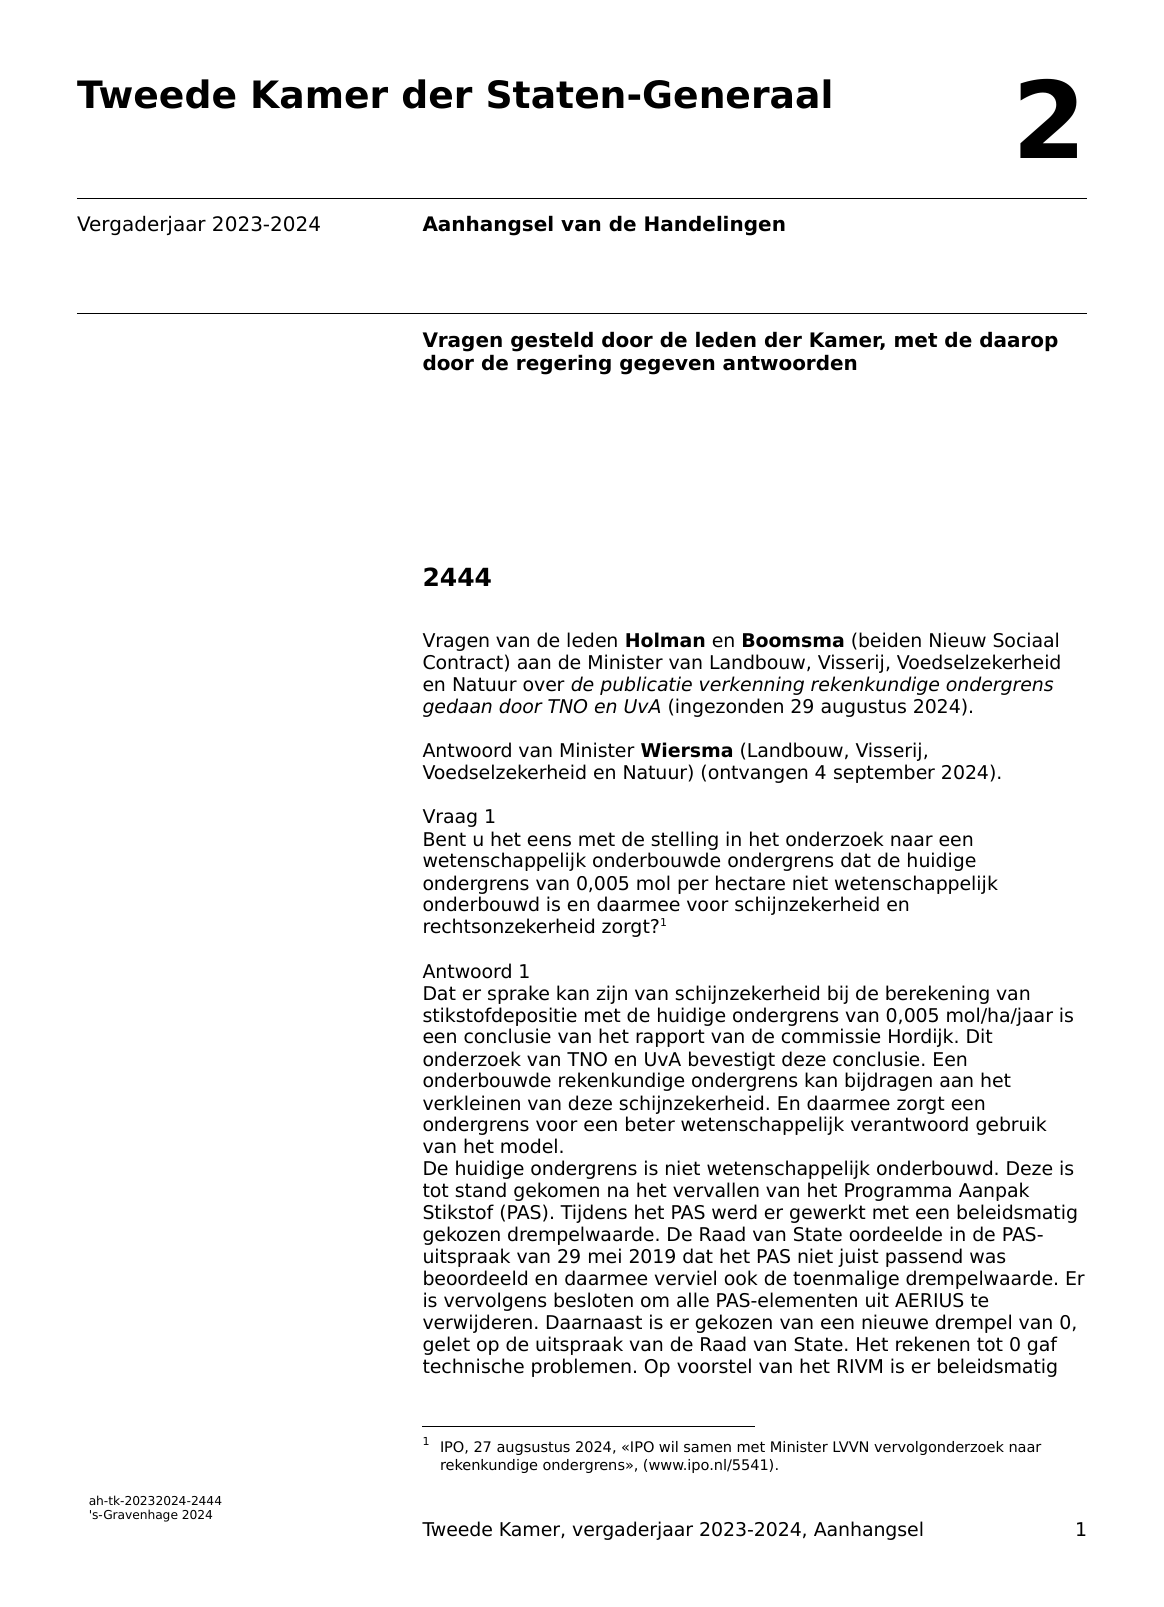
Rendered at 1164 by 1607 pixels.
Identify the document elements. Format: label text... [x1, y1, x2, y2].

table_cell Vergaderjaar 2023-2024 [77, 199, 422, 313]
text 2444 [422, 563, 1087, 592]
table_cell [77, 314, 422, 375]
table_header 2 [886, 59, 1087, 198]
table_header Tweede Kamer der Staten-Generaal [77, 59, 886, 198]
table_cell Vragen gesteld door de leden der Kamer, met de daarop door de regering gegeven antwoorden [422, 314, 1087, 375]
text De huidige ondergrens is niet wetenschappelijk onderbouwd. Deze is tot stand gekomen na het vervallen van het Programma Aanpak Stikstof (PAS). Tijdens het PAS werd er gewerkt met een beleidsmatig gekozen drempelwaarde. De Raad van State oordeelde in de PAS-uitspraak van 29 mei 2019 dat het PAS niet juist passend was beoordeeld en daarmee verviel ook de toenmalige drempelwaarde. Er is vervolgens besloten om alle PAS-elementen uit AERIUS te verwijderen. Daarnaast is er gekozen van een nieuwe drempel van 0, gelet op de uitspraak van de Raad van State. Het rekenen tot 0 gaf technische problemen. Op voorstel van het RIVM is er beleidsmatig [422, 1158, 1087, 1378]
text Antwoord van Minister Wiersma (Landbouw, Visserij, Voedselzekerheid en Natuur) (ontvangen 4 september 2024). [422, 740, 1087, 784]
table_cell Aanhangsel van de Handelingen [422, 199, 1087, 313]
text ah-tk-20232024-2444 [88, 1494, 323, 1508]
text Bent u het eens met de stelling in het onderzoek naar een wetenschappelijk onderbouwde ondergrens dat de huidige ondergrens van 0,005 mol per hectare niet wetenschappelijk onderbouwd is en daarmee voor schijnzekerheid en rechtsonzekerheid zorgt? [422, 828, 1087, 938]
text Dat er sprake kan zijn van schijnzekerheid bij de berekening van stikstofdepositie met de huidige ondergrens van 0,005 mol/ha/jaar is een conclusie van het rapport van de commissie Hordijk. Dit onderzoek van TNO en UvA bevestigt deze conclusie. Een onderbouwde rekenkundige ondergrens kan bijdragen aan het verkleinen van deze schijnzekerheid. En daarmee zorgt een ondergrens voor een beter wetenschappelijk verantwoord gebruik van het model. [422, 982, 1087, 1158]
text Vragen van de leden Holman en Boomsma (beiden Nieuw Sociaal Contract) aan de Minister van Landbouw, Visserij, Voedselzekerheid en Natuur over de publicatie verkenning rekenkundige ondergrens gedaan door TNO en UvA (ingezonden 29 augustus 2024). [422, 630, 1087, 718]
text 's-Gravenhage 2024 [88, 1508, 323, 1522]
text Antwoord 1 [422, 961, 1087, 982]
text IPO, 27 augsustus 2024, «IPO wil samen met Minister LVVN vervolgonderzoek naar rekenkundige ondergrens», (www.ipo.nl/5541). [422, 1435, 1087, 1474]
text Vraag 1 [422, 806, 1087, 828]
